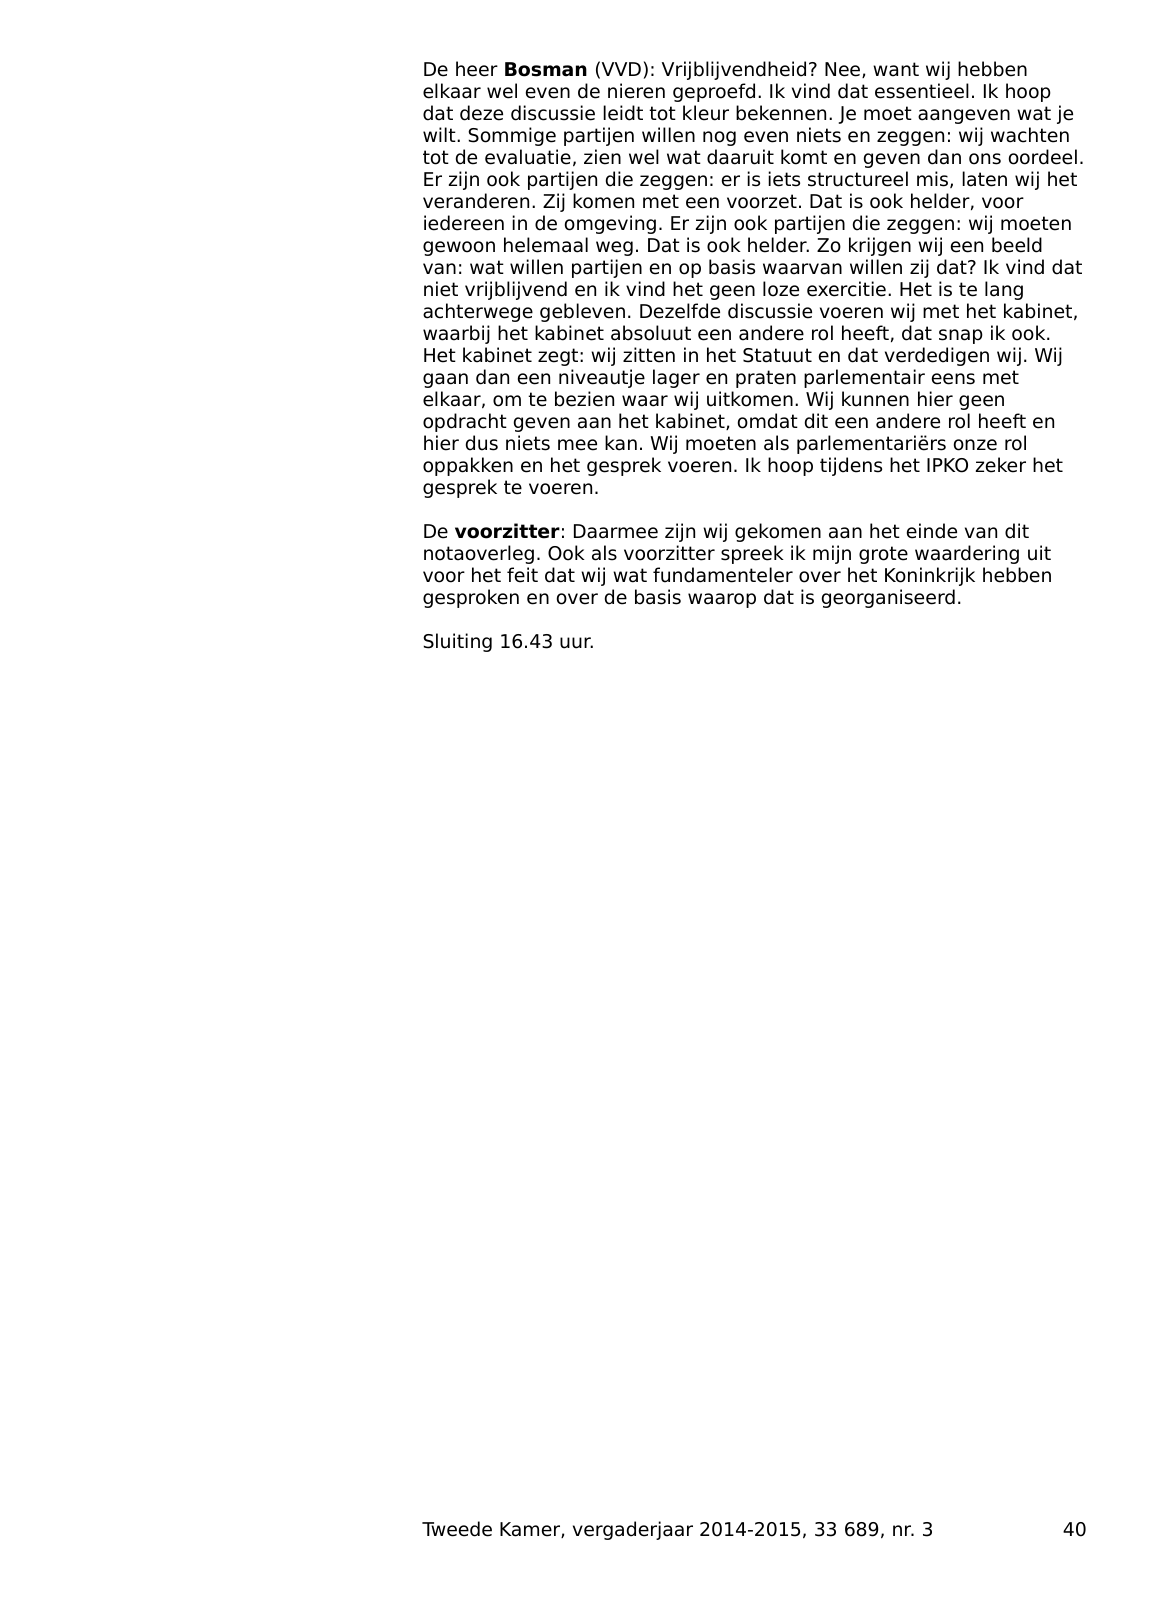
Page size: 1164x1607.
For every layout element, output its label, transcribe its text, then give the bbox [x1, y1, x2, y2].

text De voorzitter: Daarmee zijn wij gekomen aan het einde van dit notaoverleg. Ook als voorzitter spreek ik mijn grote waardering uit voor het feit dat wij wat fundamenteler over het Koninkrijk hebben gesproken en over de basis waarop dat is georganiseerd. [422, 521, 1087, 609]
text Sluiting 16.43 uur. [422, 631, 1087, 653]
text De heer Bosman (VVD): Vrijblijvendheid? Nee, want wij hebben elkaar wel even de nieren geproefd. Ik vind dat essentieel. Ik hoop dat deze discussie leidt tot kleur bekennen. Je moet aangeven wat je wilt. Sommige partijen willen nog even niets en zeggen: wij wachten tot de evaluatie, zien wel wat daaruit komt en geven dan ons oordeel. Er zijn ook partijen die zeggen: er is iets structureel mis, laten wij het veranderen. Zij komen met een voorzet. Dat is ook helder, voor iedereen in de omgeving. Er zijn ook partijen die zeggen: wij moeten gewoon helemaal weg. Dat is ook helder. Zo krijgen wij een beeld van: wat willen partijen en op basis waarvan willen zij dat? Ik vind dat niet vrijblijvend en ik vind het geen loze exercitie. Het is te lang achterwege gebleven. Dezelfde discussie voeren wij met het kabinet, waarbij het kabinet absoluut een andere rol heeft, dat snap ik ook. Het kabinet zegt: wij zitten in het Statuut en dat verdedigen wij. Wij gaan dan een niveautje lager en praten parlementair eens met elkaar, om te bezien waar wij uitkomen. Wij kunnen hier geen opdracht geven aan het kabinet, omdat dit een andere rol heeft en hier dus niets mee kan. Wij moeten als parlementariërs onze rol oppakken en het gesprek voeren. Ik hoop tijdens het IPKO zeker het gesprek te voeren. [422, 59, 1087, 499]
